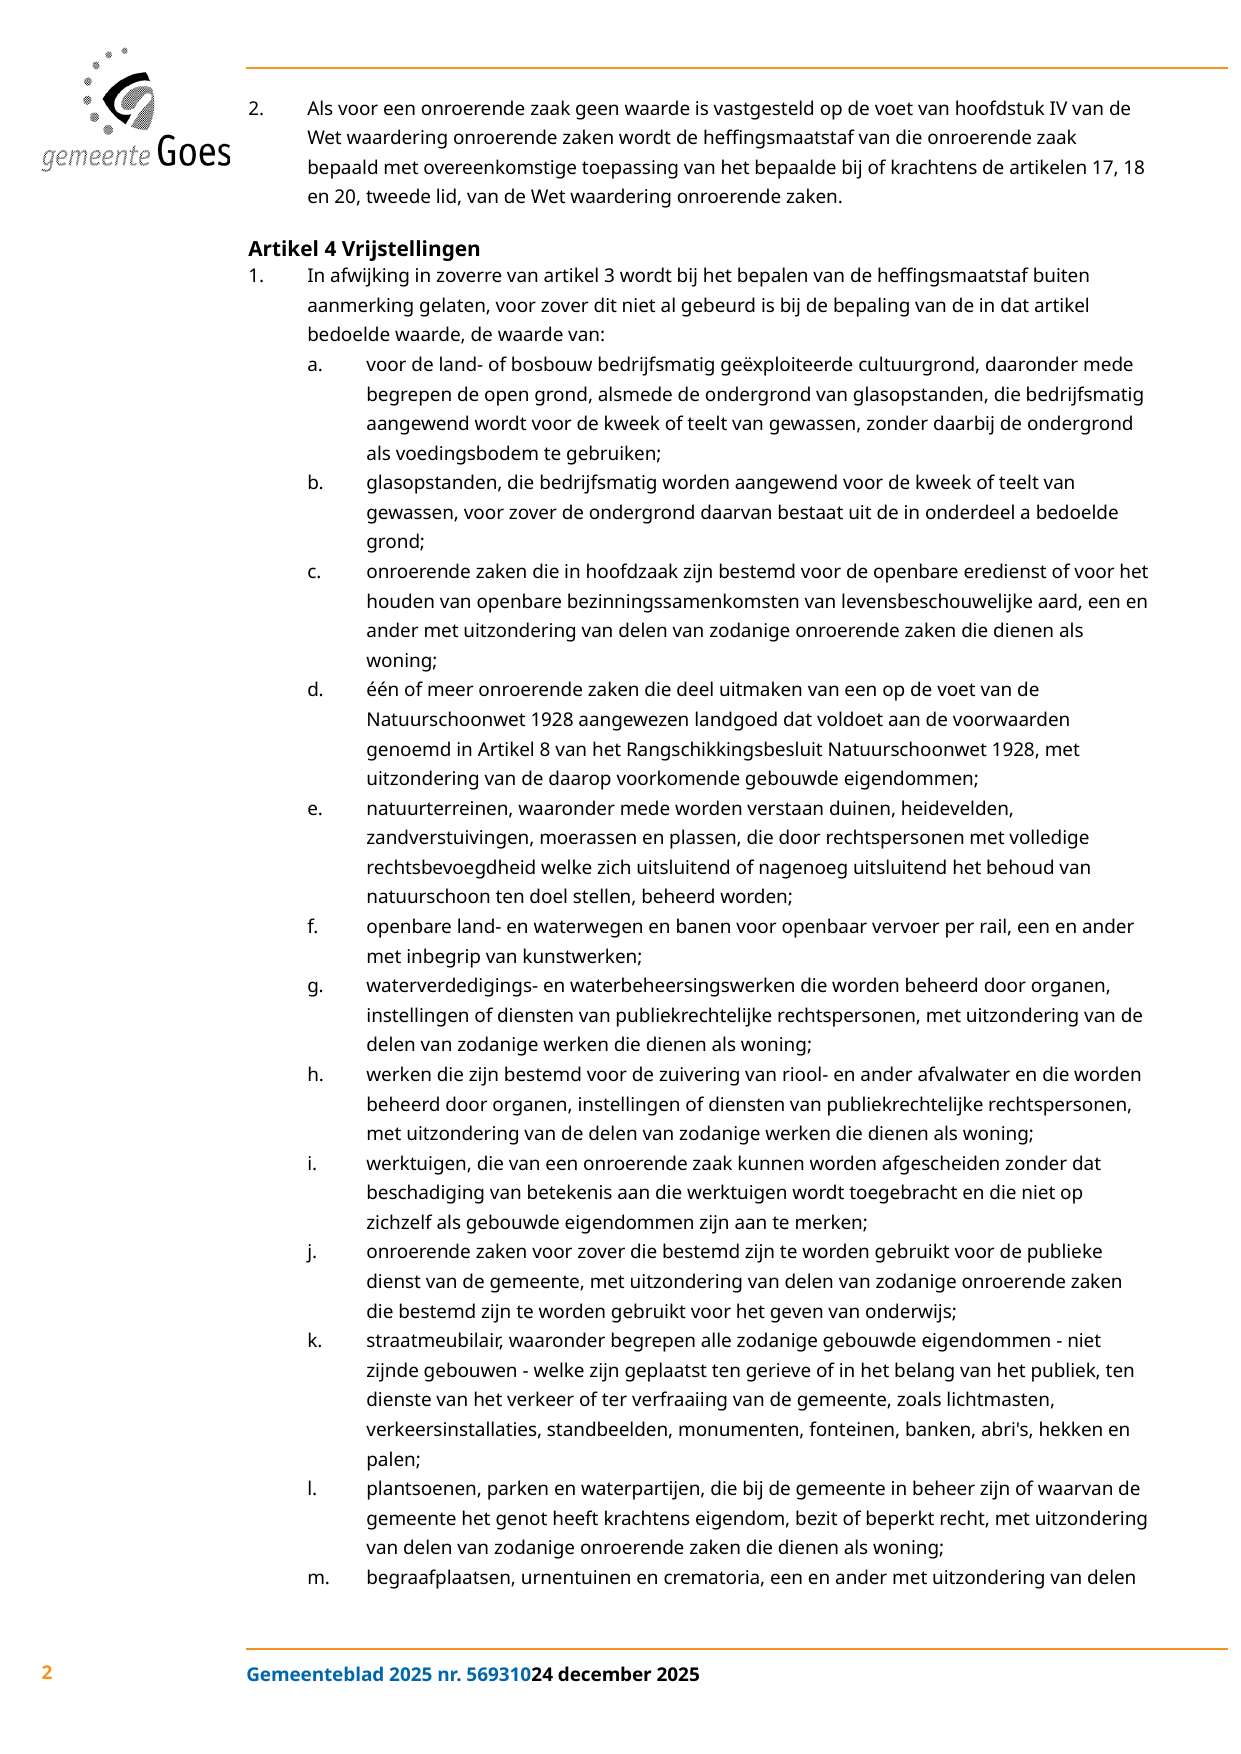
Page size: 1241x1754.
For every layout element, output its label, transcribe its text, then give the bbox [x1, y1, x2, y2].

list In afwijking in zoverre van artikel 3 wordt bij het bepalen van de heffingsmaatstaf buiten aanmerking gelaten, voor zover dit niet al gebeurd is bij de bepaling van de in dat artikel bedoelde waarde, de waarde van: [248, 262, 1152, 347]
list voor de land- of bosbouw bedrijfsmatig geëxploiteerde cultuurgrond, daaronder mede begrepen de open grond, alsmede de ondergrond van glasopstanden, die bedrijfsmatig aangewend wordt voor de kweek of teelt van gewassen, zonder daarbij de ondergrond als voedingsbodem te gebruiken; [307, 351, 1152, 466]
list werktuigen, die van een onroerende zaak kunnen worden afgescheiden zonder dat beschadiging van betekenis aan die werktuigen wordt toegebracht en die niet op zichzelf als gebouwde eigendommen zijn aan te merken; [307, 1150, 1152, 1235]
list begraafplaatsen, urnentuinen en crematoria, een en ander met uitzondering van delen [307, 1564, 1152, 1590]
list openbare land- en waterwegen en banen voor openbaar vervoer per rail, een en ander met inbegrip van kunstwerken; [307, 913, 1152, 968]
picture [41, 47, 231, 172]
list onroerende zaken die in hoofdzaak zijn bestemd voor de openbare eredienst of voor het houden van openbare bezinningssamenkomsten van levensbeschouwelijke aard, een en ander met uitzondering van delen van zodanige onroerende zaken die dienen als woning; [307, 558, 1152, 673]
list onroerende zaken voor zover die bestemd zijn te worden gebruikt voor de publieke dienst van de gemeente, met uitzondering van delen van zodanige onroerende zaken die bestemd zijn te worden gebruikt voor het geven van onderwijs; [307, 1239, 1152, 1323]
list straatmeubilair, waaronder begrepen alle zodanige gebouwde eigendommen - niet zijnde gebouwen - welke zijn geplaatst ten gerieve of in het belang van het publiek, ten dienste van het verkeer of ter verfraaiing van de gemeente, zoals lichtmasten, verkeersinstallaties, standbeelden, monumenten, fonteinen, banken, abri's, hekken en palen; [307, 1327, 1152, 1471]
list werken die zijn bestemd voor de zuivering van riool- en ander afvalwater en die worden beheerd door organen, instellingen of diensten van publiekrechtelijke rechtspersonen, met uitzondering van de delen van zodanige werken die dienen als woning; [307, 1061, 1152, 1146]
list waterverdedigings- en waterbeheersingswerken die worden beheerd door organen, instellingen of diensten van publiekrechtelijke rechtspersonen, met uitzondering van de delen van zodanige werken die dienen als woning; [307, 972, 1152, 1057]
list natuurterreinen, waaronder mede worden verstaan duinen, heidevelden, zandverstuivingen, moerassen en plassen, die door rechtspersonen met volledige rechtsbevoegdheid welke zich uitsluitend of nagenoeg uitsluitend het behoud van natuurschoon ten doel stellen, beheerd worden; [307, 795, 1152, 909]
list plantsoenen, parken en waterpartijen, die bij de gemeente in beheer zijn of waarvan de gemeente het genot heeft krachtens eigendom, bezit of beperkt recht, met uitzondering van delen van zodanige onroerende zaken die dienen als woning; [307, 1475, 1152, 1560]
text Artikel 4 Vrijstellingen [248, 234, 1152, 262]
list één of meer onroerende zaken die deel uitmaken van een op de voet van de Natuurschoonwet 1928 aangewezen landgoed dat voldoet aan de voorwaarden genoemd in Artikel 8 van het Rangschikkingsbesluit Natuurschoonwet 1928, met uitzondering van de daarop voorkomende gebouwde eigendommen; [307, 677, 1152, 791]
list glasopstanden, die bedrijfsmatig worden aangewend voor de kweek of teelt van gewassen, voor zover de ondergrond daarvan bestaat uit de in onderdeel a bedoelde grond; [307, 469, 1152, 554]
list Als voor een onroerende zaak geen waarde is vastgesteld op de voet van hoofdstuk IV van de Wet waardering onroerende zaken wordt de heffingsmaatstaf van die onroerende zaak bepaald met overeenkomstige toepassing van het bepaalde bij of krachtens de artikelen 17, 18 en 20, tweede lid, van de Wet waardering onroerende zaken. [248, 95, 1152, 209]
